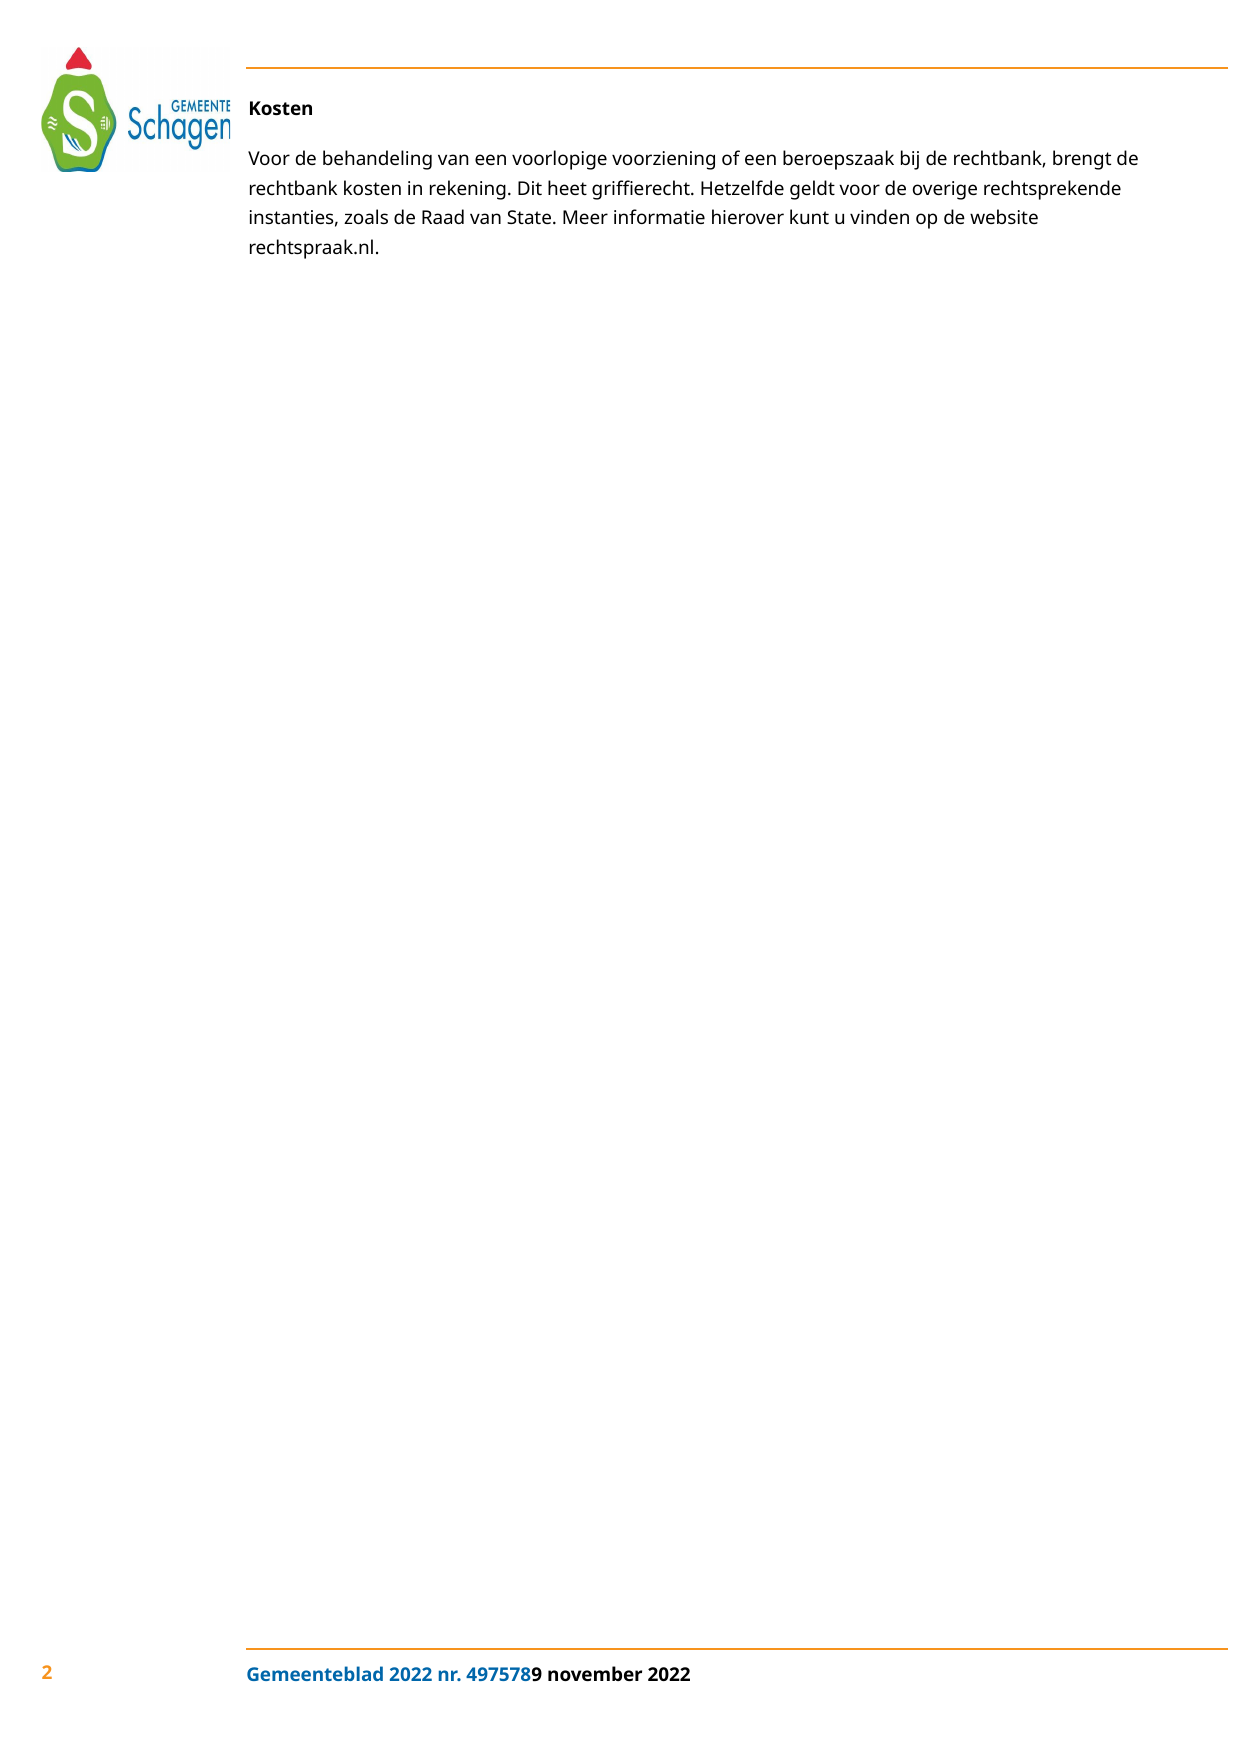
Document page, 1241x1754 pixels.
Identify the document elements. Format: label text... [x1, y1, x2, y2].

picture [41, 47, 231, 172]
text Voor de behandeling van een voorlopige voorziening of een beroepszaak bij de rechtbank, brengt de rechtbank kosten in rekening. Dit heet griffierecht. Hetzelfde geldt voor de overige rechtsprekende instanties, zoals de Raad van State. Meer informatie hierover kunt u vinden op de website rechtspraak.nl. [248, 145, 1152, 260]
text Kosten [248, 95, 1152, 121]
